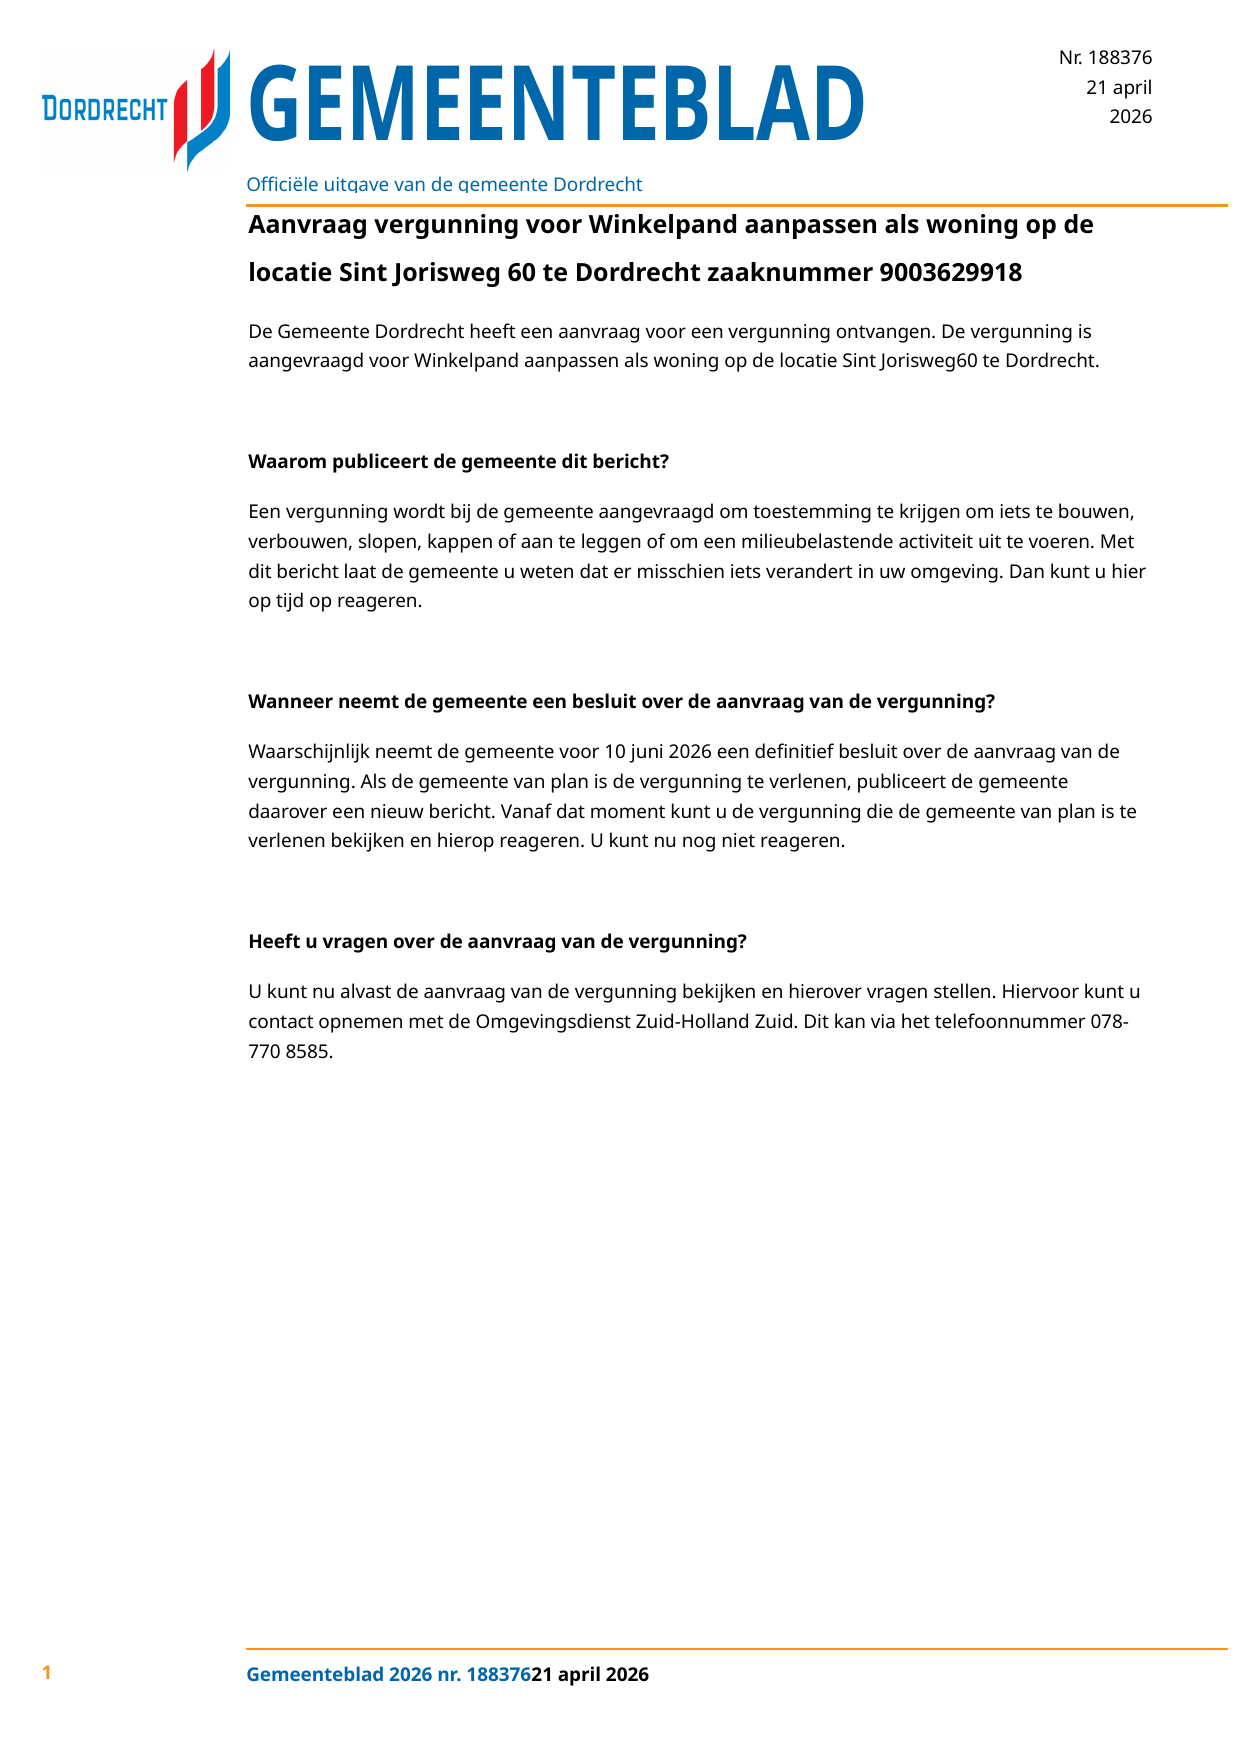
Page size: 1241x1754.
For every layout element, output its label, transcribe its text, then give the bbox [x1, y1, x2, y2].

picture [41, 47, 231, 172]
text Waarschijnlijk neemt de gemeente voor 10 juni 2026 een definitief besluit over de aanvraag van de vergunning. Als de gemeente van plan is de vergunning te verlenen, publiceert de gemeente daarover een nieuw bericht. Vanaf dat moment kunt u de vergunning die de gemeente van plan is te verlenen bekijken en hierop reageren. U kunt nu nog niet reageren. [248, 739, 1152, 853]
text Aanvraag vergunning voor Winkelpand aanpassen als woning op de locatie Sint Jorisweg 60 te Dordrecht zaaknummer 9003629918 [248, 207, 1152, 288]
text Wanneer neemt de gemeente een besluit over de aanvraag van de vergunning? [248, 688, 1152, 714]
text Waarom publiceert de gemeente dit bericht? [248, 448, 1152, 474]
text Een vergunning wordt bij de gemeente aangevraagd om toestemming te krijgen om iets te bouwen, verbouwen, slopen, kappen of aan te leggen of om een milieubelastende activiteit uit te voeren. Met dit bericht laat de gemeente u weten dat er misschien iets verandert in uw omgeving. Dan kunt u hier op tijd op reageren. [248, 499, 1152, 613]
text De Gemeente Dordrecht heeft een aanvraag voor een vergunning ontvangen. De vergunning is aangevraagd voor Winkelpand aanpassen als woning op de locatie Sint Jorisweg60 te Dordrecht. [248, 318, 1152, 373]
text U kunt nu alvast de aanvraag van de vergunning bekijken en hierover vragen stellen. Hiervoor kunt u contact opnemen met de Omgevingsdienst Zuid-Holland Zuid. Dit kan via het telefoonnummer 078-770 8585. [248, 979, 1152, 1064]
text Heeft u vragen over de aanvraag van de vergunning? [248, 928, 1152, 954]
